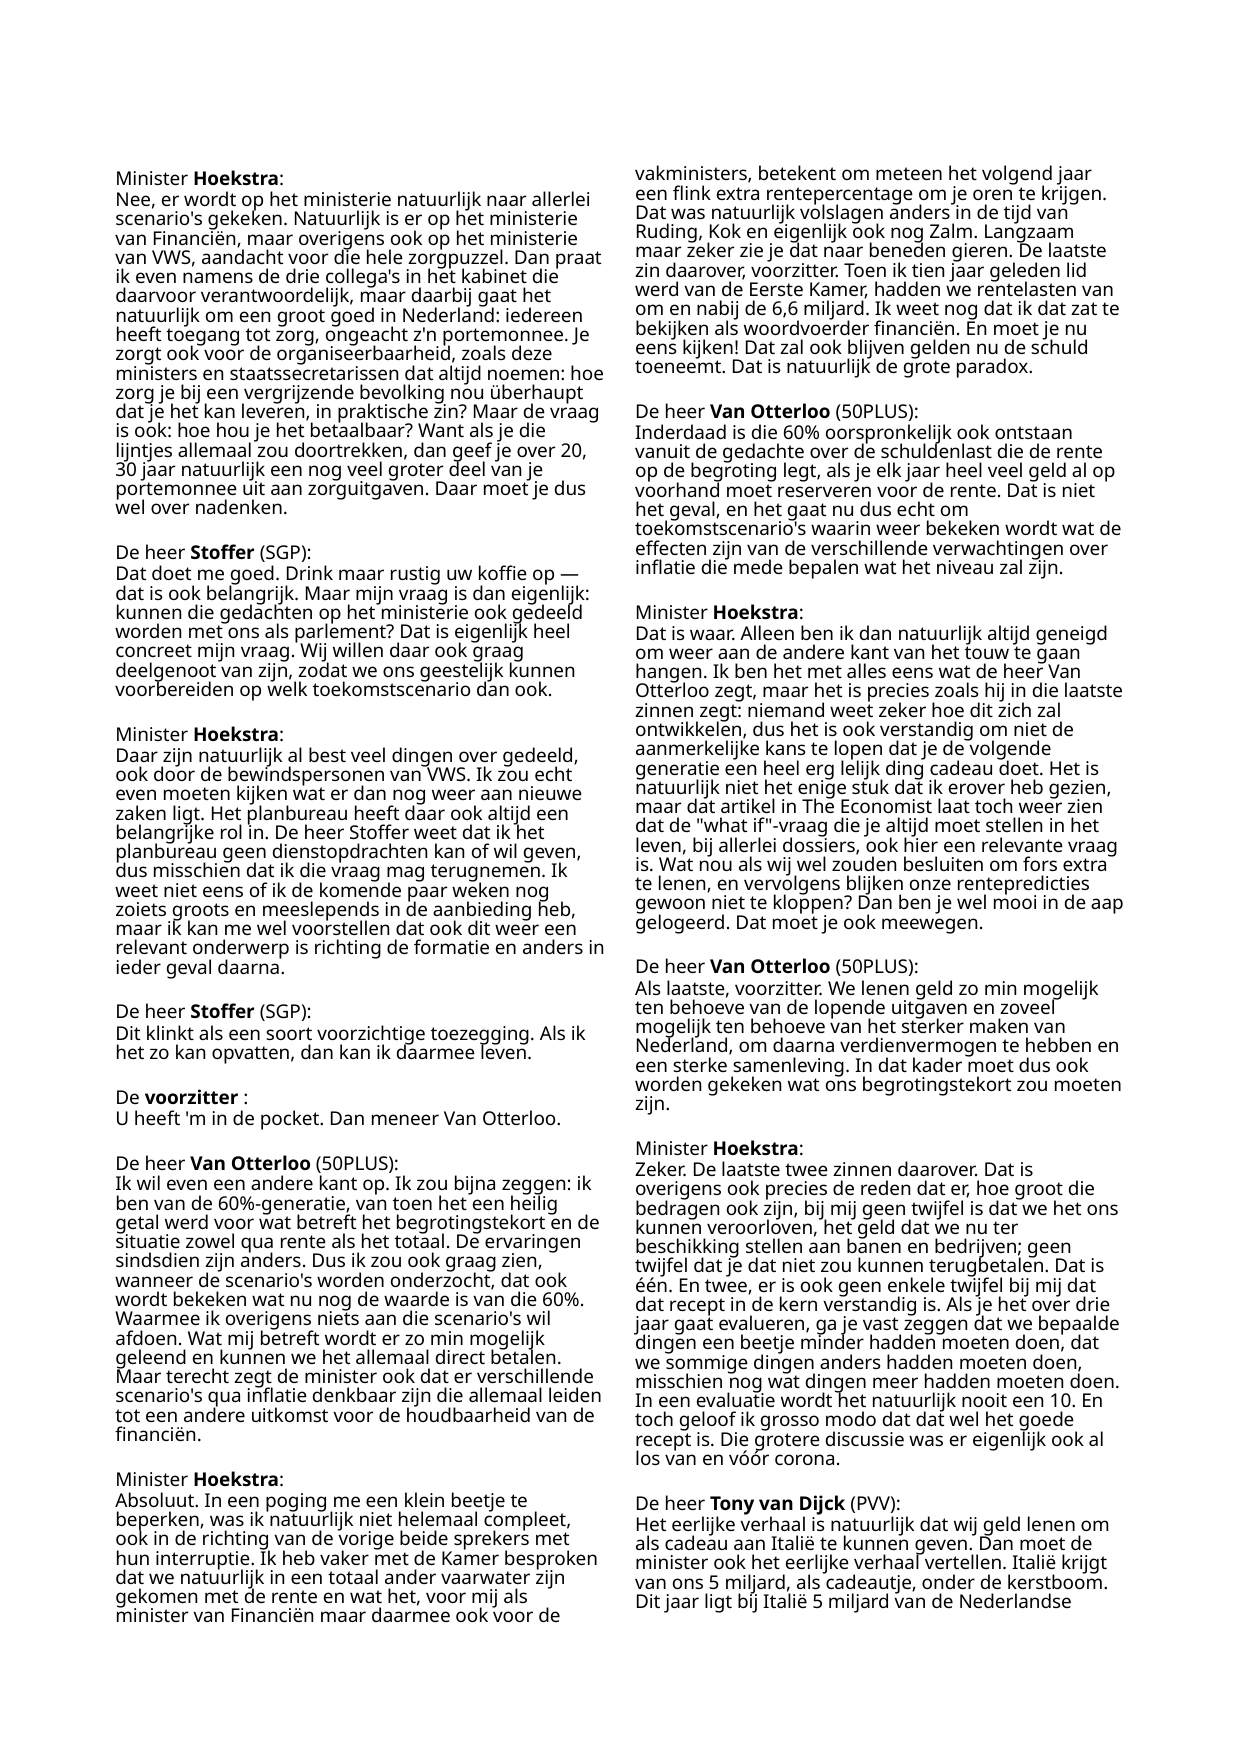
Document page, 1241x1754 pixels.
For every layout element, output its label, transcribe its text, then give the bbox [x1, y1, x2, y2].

text Minister Hoekstra: [635, 599, 1125, 624]
text Dat is waar. Alleen ben ik dan natuurlijk altijd geneigd om weer aan de andere kant van het touw te gaan hangen. Ik ben het met alles eens wat de heer Van Otterloo zegt, maar het is precies zoals hij in die laatste zinnen zegt: niemand weet zeker hoe dit zich zal ontwikkelen, dus het is ook verstandig om niet de aanmerkelijke kans te lopen dat je de volgende generatie een heel erg lelijk ding cadeau doet. Het is natuurlijk niet het enige stuk dat ik erover heb gezien, maar dat artikel in The Economist laat toch weer zien dat de "what if"-vraag die je altijd moet stellen in het leven, bij allerlei dossiers, ook hier een relevante vraag is. Wat nou als wij wel zouden besluiten om fors extra te lenen, en vervolgens blijken onze rentepredicties gewoon niet te kloppen? Dan ben je wel mooi in de aap gelogeerd. Dat moet je ook meewegen. [635, 624, 1125, 933]
text Minister Hoekstra: [115, 165, 605, 191]
text De voorzitter : [115, 1084, 605, 1109]
text Minister Hoekstra: [635, 1135, 1125, 1161]
text Inderdaad is die 60% oorspronkelijk ook ontstaan vanuit de gedachte over de schuldenlast die de rente op de begroting legt, als je elk jaar heel veel geld al op voorhand moet reserveren voor de rente. Dat is niet het geval, en het gaat nu dus echt om toekomstscenario's waarin weer bekeken wordt wat de effecten zijn van de verschillende verwachtingen over inflatie die mede bepalen wat het niveau zal zijn. [635, 424, 1125, 578]
text Nee, er wordt op het ministerie natuurlijk naar allerlei scenario's gekeken. Natuurlijk is er op het ministerie van Financiën, maar overigens ook op het ministerie van VWS, aandacht voor die hele zorgpuzzel. Dan praat ik even namens de drie collega's in het kabinet die daarvoor verantwoordelijk, maar daarbij gaat het natuurlijk om een groot goed in Nederland: iedereen heeft toegang tot zorg, ongeacht z'n portemonnee. Je zorgt ook voor de organiseerbaarheid, zoals deze ministers en staatssecretarissen dat altijd noemen: hoe zorg je bij een vergrijzende bevolking nou überhaupt dat je het kan leveren, in praktische zin? Maar de vraag is ook: hoe hou je het betaalbaar? Want als je die lijntjes allemaal zou doortrekken, dan geef je over 20, 30 jaar natuurlijk een nog veel groter deel van je portemonnee uit aan zorguitgaven. Daar moet je dus wel over nadenken. [115, 191, 605, 519]
text Minister Hoekstra: [115, 1466, 605, 1492]
text De heer Van Otterloo (50PLUS): [635, 398, 1125, 424]
text Minister Hoekstra: [115, 721, 605, 747]
text Dit klinkt als een soort voorzichtige toezegging. Als ik het zo kan opvatten, dan kan ik daarmee leven. [115, 1024, 605, 1063]
text De heer Van Otterloo (50PLUS): [115, 1150, 605, 1175]
text Ik wil even een andere kant op. Ik zou bijna zeggen: ik ben van de 60%-generatie, van toen het een heilig getal werd voor wat betreft het begrotingstekort en de situatie zowel qua rente als het totaal. De ervaringen sindsdien zijn anders. Dus ik zou ook graag zien, wanneer de scenario's worden onderzocht, dat ook wordt bekeken wat nu nog de waarde is van die 60%. Waarmee ik overigens niets aan die scenario's wil afdoen. Wat mij betreft wordt er zo min mogelijk geleend en kunnen we het allemaal direct betalen. Maar terecht zegt de minister ook dat er verschillende scenario's qua inflatie denkbaar zijn die allemaal leiden tot een andere uitkomst voor de houdbaarheid van de financiën. [115, 1175, 605, 1445]
text Het eerlijke verhaal is natuurlijk dat wij geld lenen om als cadeau aan Italië te kunnen geven. Dan moet de minister ook het eerlijke verhaal vertellen. Italië krijgt van ons 5 miljard, als cadeautje, onder de kerstboom. Dit jaar ligt bij Italië 5 miljard van de Nederlandse [635, 1516, 1125, 1612]
text U heeft 'm in de pocket. Dan meneer Van Otterloo. [115, 1109, 605, 1129]
text De heer Stoffer (SGP): [115, 539, 605, 565]
text De heer Tony van Dijck (PVV): [635, 1490, 1125, 1516]
text Absoluut. In een poging me een klein beetje te beperken, was ik natuurlijk niet helemaal compleet, ook in de richting van de vorige beide sprekers met hun interruptie. Ik heb vaker met de Kamer besproken dat we natuurlijk in een totaal ander vaarwater zijn gekomen met de rente en wat het, voor mij als minister van Financiën maar daarmee ook voor de [115, 1492, 605, 1627]
text Dat doet me goed. Drink maar rustig uw koffie op — dat is ook belangrijk. Maar mijn vraag is dan eigenlijk: kunnen die gedachten op het ministerie ook gedeeld worden met ons als parlement? Dat is eigenlijk heel concreet mijn vraag. Wij willen daar ook graag deelgenoot van zijn, zodat we ons geestelijk kunnen voorbereiden op welk toekomstscenario dan ook. [115, 565, 605, 700]
text Als laatste, voorzitter. We lenen geld zo min mogelijk ten behoeve van de lopende uitgaven en zoveel mogelijk ten behoeve van het sterker maken van Nederland, om daarna verdienvermogen te hebben en een sterke samenleving. In dat kader moet dus ook worden gekeken wat ons begrotingstekort zou moeten zijn. [635, 979, 1125, 1114]
text Daar zijn natuurlijk al best veel dingen over gedeeld, ook door de bewindspersonen van VWS. Ik zou echt even moeten kijken wat er dan nog weer aan nieuwe zaken ligt. Het planbureau heeft daar ook altijd een belangrijke rol in. De heer Stoffer weet dat ik het planbureau geen dienstopdrachten kan of wil geven, dus misschien dat ik die vraag mag terugnemen. Ik weet niet eens of ik de komende paar weken nog zoiets groots en meeslepends in de aanbieding heb, maar ik kan me wel voorstellen dat ook dit weer een relevant onderwerp is richting de formatie en anders in ieder geval daarna. [115, 747, 605, 978]
text vakministers, betekent om meteen het volgend jaar een flink extra rentepercentage om je oren te krijgen. Dat was natuurlijk volslagen anders in de tijd van Ruding, Kok en eigenlijk ook nog Zalm. Langzaam maar zeker zie je dat naar beneden gieren. De laatste zin daarover, voorzitter. Toen ik tien jaar geleden lid werd van de Eerste Kamer, hadden we rentelasten van om en nabij de 6,6 miljard. Ik weet nog dat ik dat zat te bekijken als woordvoerder financiën. En moet je nu eens kijken! Dat zal ook blijven gelden nu de schuld toeneemt. Dat is natuurlijk de grote paradox. [635, 165, 1125, 377]
text De heer Van Otterloo (50PLUS): [635, 954, 1125, 979]
text Zeker. De laatste twee zinnen daarover. Dat is overigens ook precies de reden dat er, hoe groot die bedragen ook zijn, bij mij geen twijfel is dat we het ons kunnen veroorloven, het geld dat we nu ter beschikking stellen aan banen en bedrijven; geen twijfel dat je dat niet zou kunnen terugbetalen. Dat is één. En twee, er is ook geen enkele twijfel bij mij dat dat recept in de kern verstandig is. Als je het over drie jaar gaat evalueren, ga je vast zeggen dat we bepaalde dingen een beetje minder hadden moeten doen, dat we sommige dingen anders hadden moeten doen, misschien nog wat dingen meer hadden moeten doen. In een evaluatie wordt het natuurlijk nooit een 10. En toch geloof ik grosso modo dat dat wel het goede recept is. Die grotere discussie was er eigenlijk ook al los van en vóór corona. [635, 1161, 1125, 1469]
text De heer Stoffer (SGP): [115, 999, 605, 1024]
